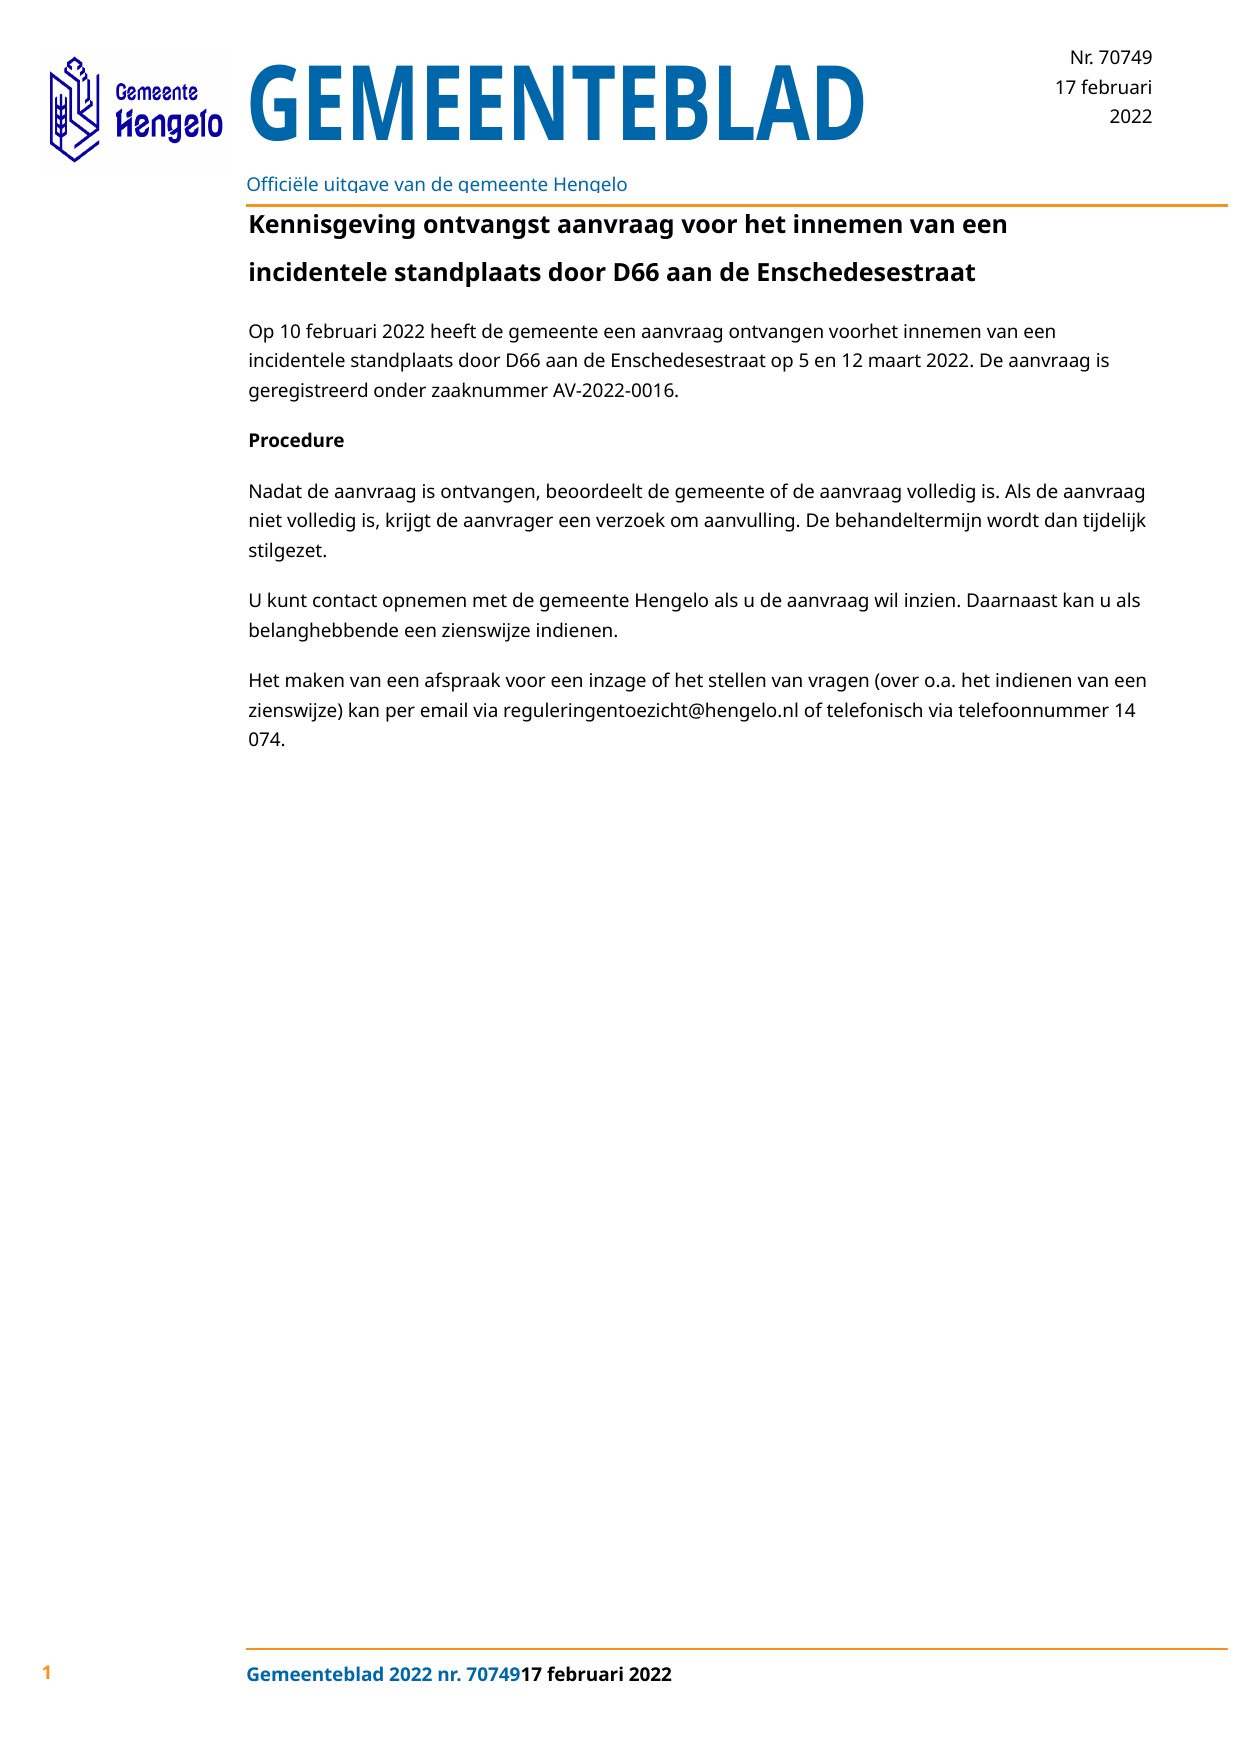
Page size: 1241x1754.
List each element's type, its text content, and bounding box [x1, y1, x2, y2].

text Op 10 februari 2022 heeft de gemeente een aanvraag ontvangen voorhet innemen van een incidentele standplaats door D66 aan de Enschedesestraat op 5 en 12 maart 2022. De aanvraag is geregistreerd onder zaaknummer AV-2022-0016. [248, 318, 1152, 403]
picture [41, 47, 231, 172]
text Kennisgeving ontvangst aanvraag voor het innemen van een incidentele standplaats door D66 aan de Enschedesestraat [248, 207, 1152, 288]
text Nadat de aanvraag is ontvangen, beoordeelt de gemeente of de aanvraag volledig is. Als de aanvraag niet volledig is, krijgt de aanvrager een verzoek om aanvulling. De behandeltermijn wordt dan tijdelijk stilgezet. [248, 478, 1152, 563]
text U kunt contact opnemen met de gemeente Hengelo als u de aanvraag wil inzien. Daarnaast kan u als belanghebbende een zienswijze indienen. [248, 587, 1152, 643]
text Procedure [248, 427, 1152, 453]
text Het maken van een afspraak voor een inzage of het stellen van vragen (over o.a. het indienen van een zienswijze) kan per email via reguleringentoezicht@hengelo.nl of telefonisch via telefoonnummer 14 074. [248, 667, 1152, 752]
